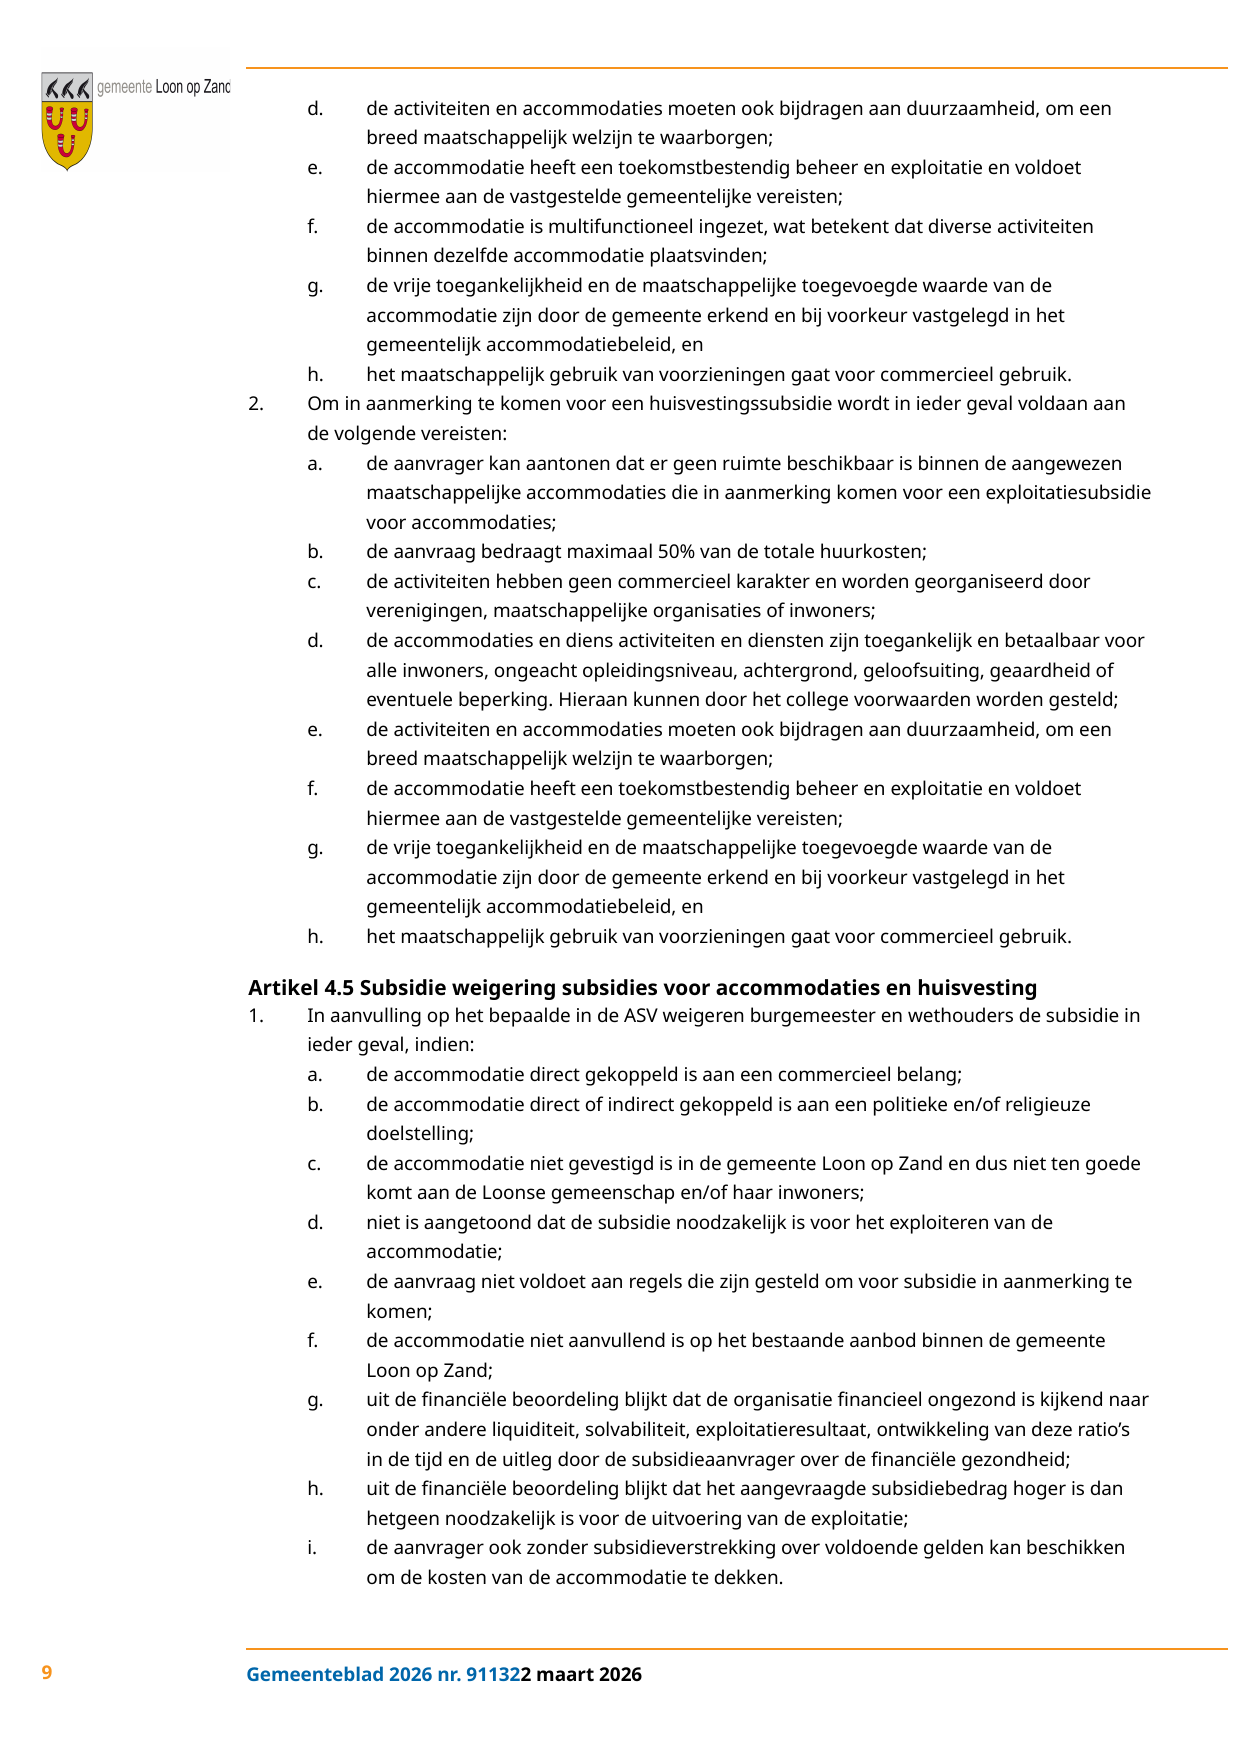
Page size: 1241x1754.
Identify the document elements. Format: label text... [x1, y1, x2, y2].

list de accommodaties en diens activiteiten en diensten zijn toegankelijk en betaalbaar voor alle inwoners, ongeacht opleidingsniveau, achtergrond, geloofsuiting, geaardheid of eventuele beperking. Hieraan kunnen door het college voorwaarden worden gesteld; [307, 627, 1152, 712]
list de accommodatie heeft een toekomstbestendig beheer en exploitatie en voldoet hiermee aan de vastgestelde gemeentelijke vereisten; [307, 775, 1152, 831]
list de aanvrager ook zonder subsidieverstrekking over voldoende gelden kan beschikken om de kosten van de accommodatie te dekken. [307, 1534, 1152, 1590]
list de activiteiten en accommodaties moeten ook bijdragen aan duurzaamheid, om een breed maatschappelijk welzijn te waarborgen; [307, 95, 1152, 150]
list niet is aangetoond dat de subsidie noodzakelijk is voor het exploiteren van de accommodatie; [307, 1209, 1152, 1264]
list de aanvrager kan aantonen dat er geen ruimte beschikbaar is binnen de aangewezen maatschappelijke accommodaties die in aanmerking komen voor een exploitatiesubsidie voor accommodaties; [307, 450, 1152, 535]
list het maatschappelijk gebruik van voorzieningen gaat voor commercieel gebruik. [307, 923, 1152, 949]
list de vrije toegankelijkheid en de maatschappelijke toegevoegde waarde van de accommodatie zijn door de gemeente erkend en bij voorkeur vastgelegd in het gemeentelijk accommodatiebeleid, en [307, 834, 1152, 919]
list Om in aanmerking te komen voor een huisvestingssubsidie wordt in ieder geval voldaan aan de volgende vereisten: [248, 391, 1152, 446]
picture [41, 47, 231, 172]
list de accommodatie niet gevestigd is in de gemeente Loon op Zand en dus niet ten goede komt aan de Loonse gemeenschap en/of haar inwoners; [307, 1150, 1152, 1205]
list de vrije toegankelijkheid en de maatschappelijke toegevoegde waarde van de accommodatie zijn door de gemeente erkend en bij voorkeur vastgelegd in het gemeentelijk accommodatiebeleid, en [307, 272, 1152, 357]
list de accommodatie niet aanvullend is op het bestaande aanbod binnen de gemeente Loon op Zand; [307, 1327, 1152, 1383]
list de activiteiten en accommodaties moeten ook bijdragen aan duurzaamheid, om een breed maatschappelijk welzijn te waarborgen; [307, 716, 1152, 771]
text Artikel 4.5 Subsidie weigering subsidies voor accommodaties en huisvesting [248, 973, 1152, 1002]
list uit de financiële beoordeling blijkt dat het aangevraagde subsidiebedrag hoger is dan hetgeen noodzakelijk is voor de uitvoering van de exploitatie; [307, 1475, 1152, 1531]
list In aanvulling op het bepaalde in de ASV weigeren burgemeester en wethouders de subsidie in ieder geval, indien: [248, 1002, 1152, 1057]
list het maatschappelijk gebruik van voorzieningen gaat voor commercieel gebruik. [307, 361, 1152, 387]
list de aanvraag niet voldoet aan regels die zijn gesteld om voor subsidie in aanmerking te komen; [307, 1268, 1152, 1323]
list de accommodatie direct gekoppeld is aan een commercieel belang; [307, 1061, 1152, 1087]
list de accommodatie direct of indirect gekoppeld is aan een politieke en/of religieuze doelstelling; [307, 1091, 1152, 1146]
list de accommodatie is multifunctioneel ingezet, wat betekent dat diverse activiteiten binnen dezelfde accommodatie plaatsvinden; [307, 213, 1152, 268]
list de aanvraag bedraagt maximaal 50% van de totale huurkosten; [307, 538, 1152, 564]
list uit de financiële beoordeling blijkt dat de organisatie financieel ongezond is kijkend naar onder andere liquiditeit, solvabiliteit, exploitatieresultaat, ontwikkeling van deze ratio’s in de tijd en de uitleg door de subsidieaanvrager over de financiële gezondheid; [307, 1387, 1152, 1471]
list de activiteiten hebben geen commercieel karakter en worden georganiseerd door verenigingen, maatschappelijke organisaties of inwoners; [307, 568, 1152, 623]
list de accommodatie heeft een toekomstbestendig beheer en exploitatie en voldoet hiermee aan de vastgestelde gemeentelijke vereisten; [307, 154, 1152, 209]
